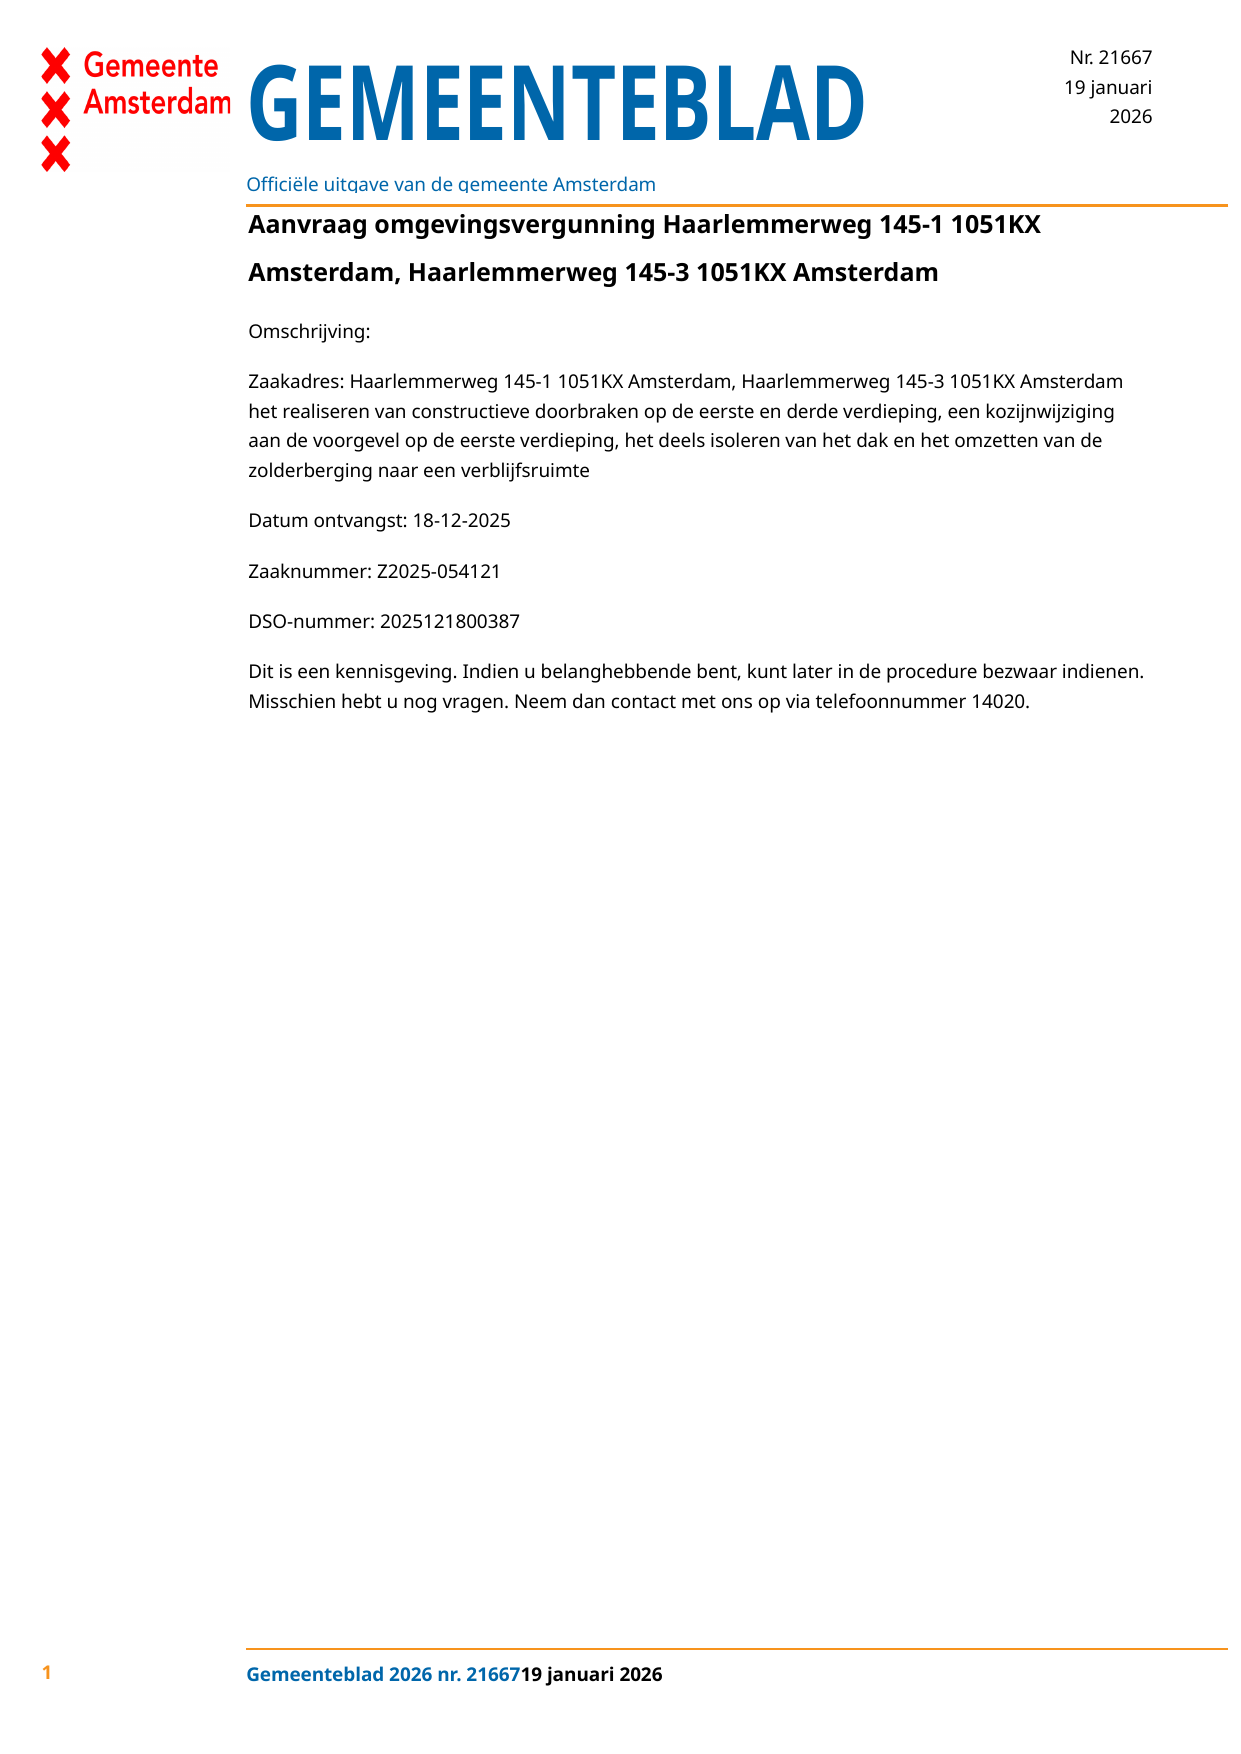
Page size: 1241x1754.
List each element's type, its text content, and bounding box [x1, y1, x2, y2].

text Datum ontvangst: 18-12-2025 [248, 507, 1152, 533]
text Dit is een kennisgeving. Indien u belanghebbende bent, kunt later in de procedure bezwaar indienen. Misschien hebt u nog vragen. Neem dan contact met ons op via telefoonnummer 14020. [248, 659, 1152, 714]
text Zaakadres: Haarlemmerweg 145-1 1051KX Amsterdam, Haarlemmerweg 145-3 1051KX Amsterdam het realiseren van constructieve doorbraken op de eerste en derde verdieping, een kozijnwijziging aan de voorgevel op de eerste verdieping, het deels isoleren van het dak en het omzetten van de zolderberging naar een verblijfsruimte [248, 368, 1152, 483]
text Aanvraag omgevingsvergunning Haarlemmerweg 145-1 1051KX Amsterdam, Haarlemmerweg 145-3 1051KX Amsterdam [248, 207, 1152, 288]
text DSO-nummer: 2025121800387 [248, 608, 1152, 634]
text Omschrijving: [248, 318, 1152, 344]
picture [41, 47, 231, 172]
text Zaaknummer: Z2025-054121 [248, 558, 1152, 584]
